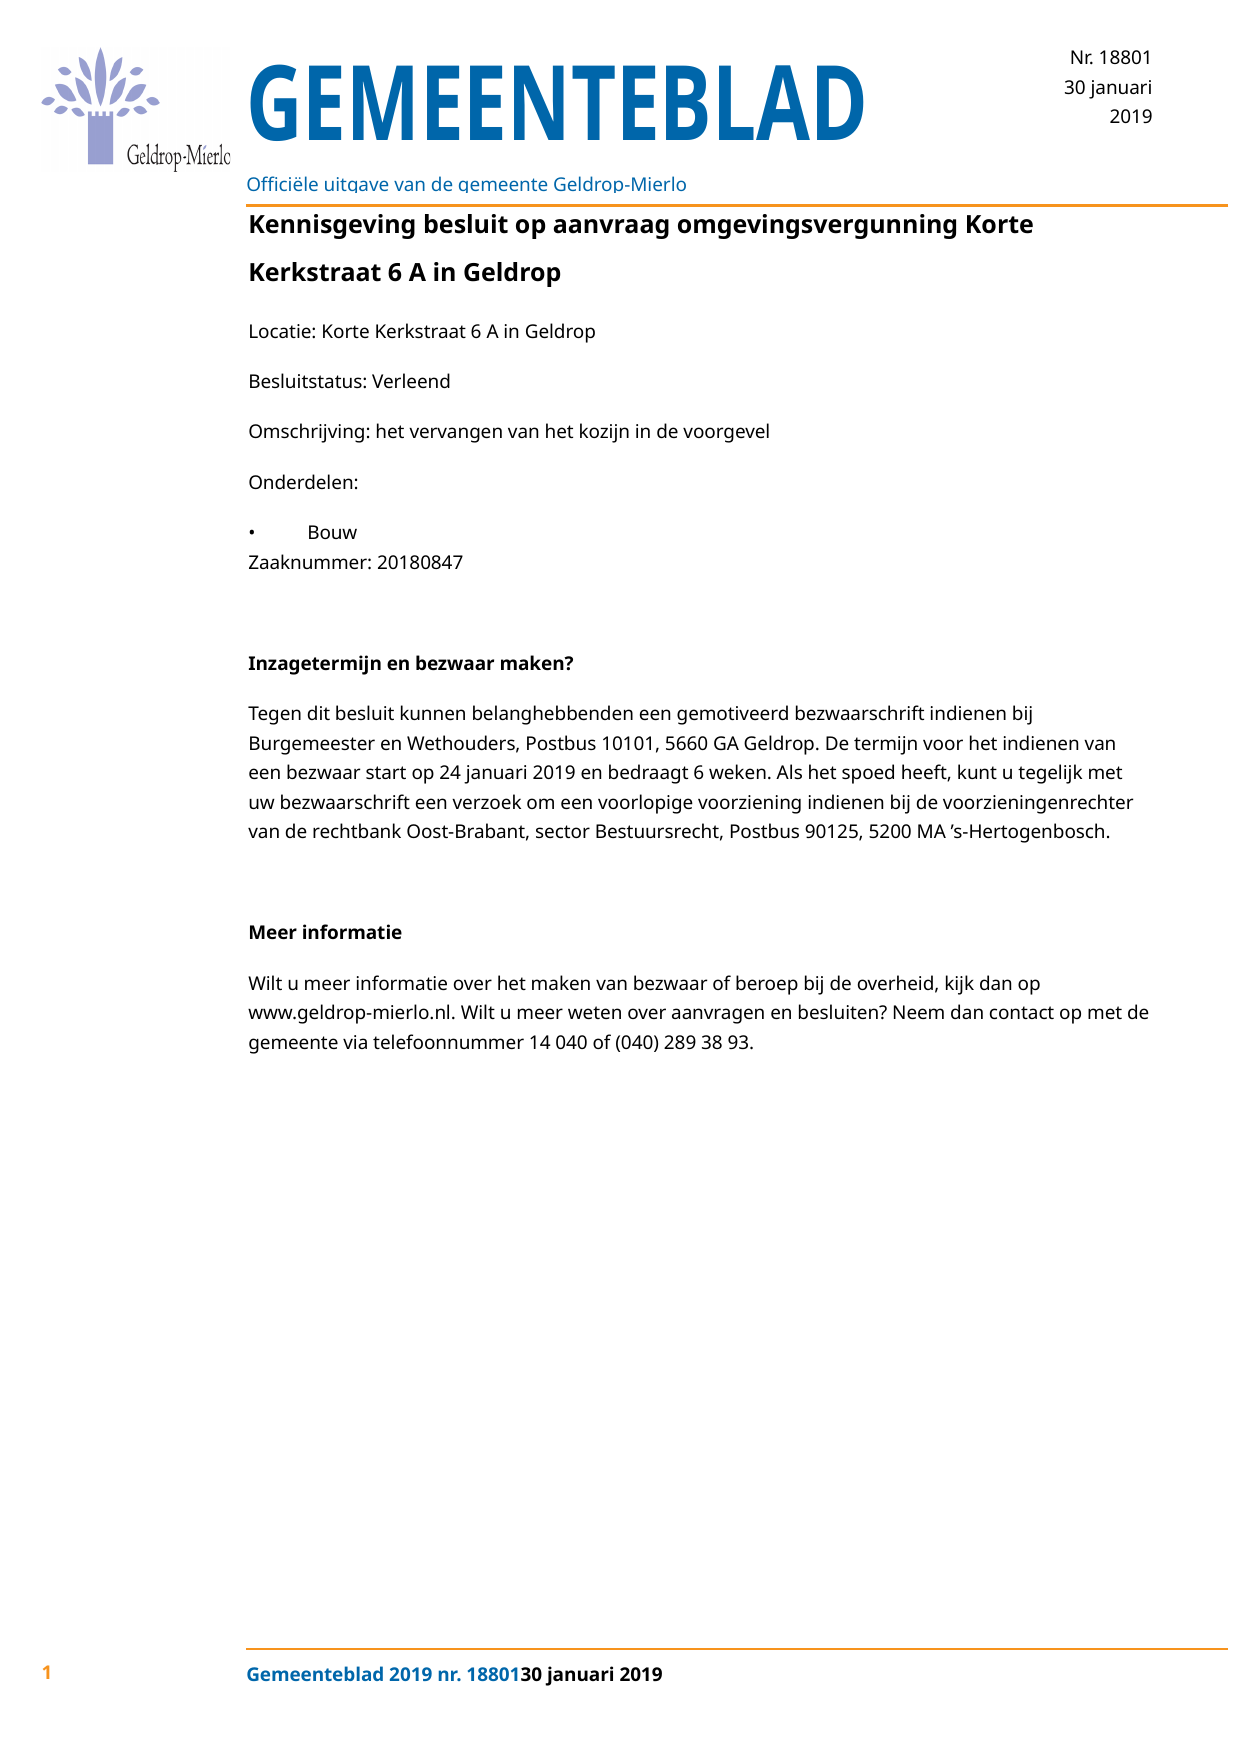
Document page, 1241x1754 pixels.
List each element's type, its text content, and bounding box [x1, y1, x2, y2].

text Omschrijving: het vervangen van het kozijn in de voorgevel [248, 419, 1152, 444]
text Inzagetermijn en bezwaar maken? [248, 650, 1152, 676]
text Besluitstatus: Verleend [248, 368, 1152, 394]
text Locatie: Korte Kerkstraat 6 A in Geldrop [248, 318, 1152, 344]
text Zaaknummer: 20180847 [248, 549, 1152, 575]
text Wilt u meer informatie over het maken van bezwaar of beroep bij de overheid, kijk dan op www.geldrop-mierlo.nl. Wilt u meer weten over aanvragen en besluiten? Neem dan contact op met de gemeente via telefoonnummer 14 040 of (040) 289 38 93. [248, 970, 1152, 1055]
text Onderdelen: [248, 469, 1152, 495]
picture [41, 47, 231, 172]
text Meer informatie [248, 919, 1152, 945]
text Tegen dit besluit kunnen belanghebbenden een gemotiveerd bezwaarschrift indienen bij Burgemeester en Wethouders, Postbus 10101, 5660 GA Geldrop. De termijn voor het indienen van een bezwaar start op 24 januari 2019 en bedraagt 6 weken. Als het spoed heeft, kunt u tegelijk met uw bezwaarschrift een verzoek om een voorlopige voorziening indienen bij de voorzieningenrechter van de rechtbank Oost-Brabant, sector Bestuursrecht, Postbus 90125, 5200 MA ’s-Hertogenbosch. [248, 700, 1152, 844]
list Bouw [248, 519, 1152, 545]
text Kennisgeving besluit op aanvraag omgevingsvergunning Korte Kerkstraat 6 A in Geldrop [248, 207, 1152, 288]
